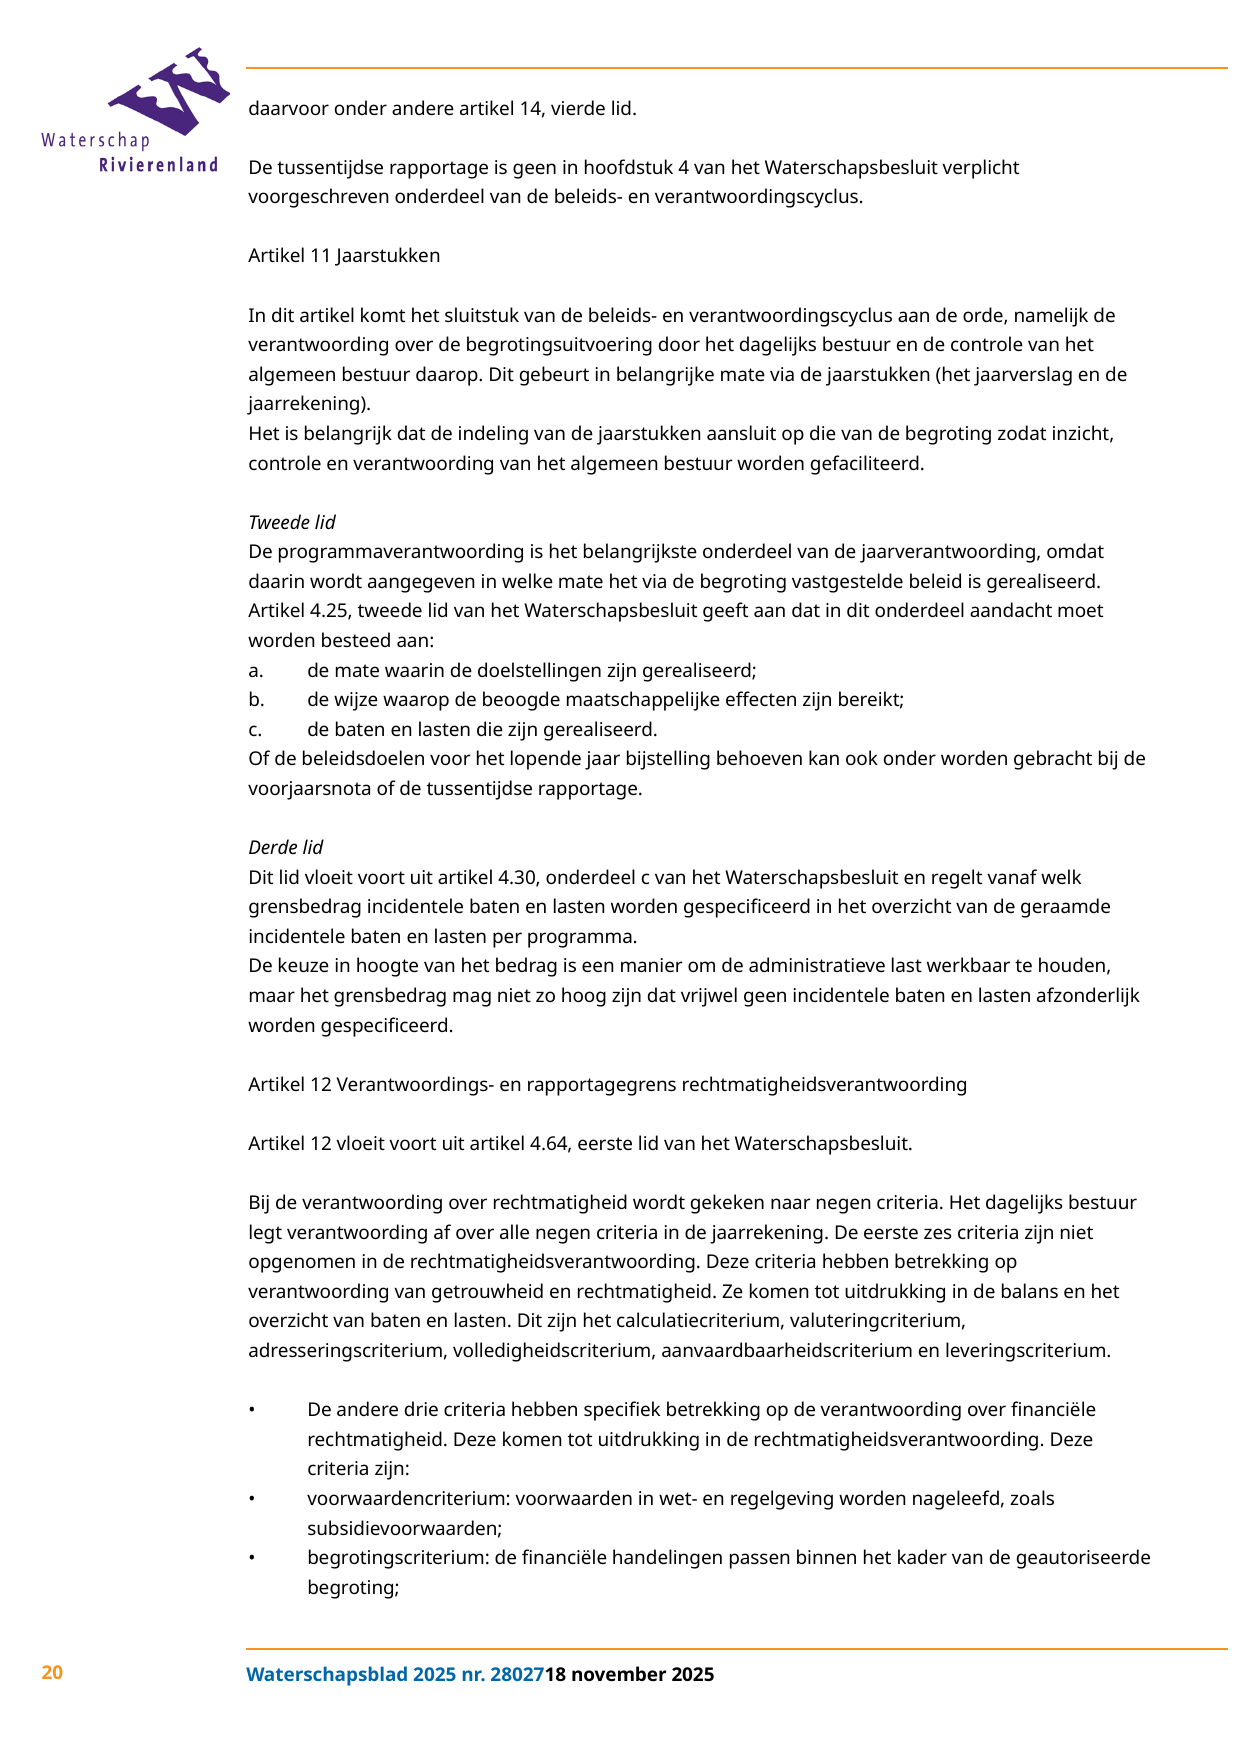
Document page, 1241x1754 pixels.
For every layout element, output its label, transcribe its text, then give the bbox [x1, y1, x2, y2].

list voorwaardencriterium: voorwaarden in wet- en regelgeving worden nageleefd, zoals subsidievoorwaarden; [248, 1485, 1152, 1541]
list begrotingscriterium: de financiële handelingen passen binnen het kader van de geautoriseerde begroting; [248, 1544, 1152, 1600]
list de wijze waarop de beoogde maatschappelijke effecten zijn bereikt; [248, 686, 1152, 712]
text Tweede lid [248, 509, 1152, 535]
text daarvoor onder andere artikel 14, vierde lid. [248, 95, 1152, 121]
picture [41, 47, 231, 172]
text Het is belangrijk dat de indeling van de jaarstukken aansluit op die van de begroting zodat inzicht, controle en verantwoording van het algemeen bestuur worden gefaciliteerd. [248, 420, 1152, 476]
text Artikel 12 Verantwoordings- en rapportagegrens rechtmatigheidsverantwoording [248, 1071, 1152, 1097]
text Dit lid vloeit voort uit artikel 4.30, onderdeel c van het Waterschapsbesluit en regelt vanaf welk grensbedrag incidentele baten en lasten worden gespecificeerd in het overzicht van de geraamde incidentele baten en lasten per programma. [248, 864, 1152, 949]
text De programmaverantwoording is het belangrijkste onderdeel van de jaarverantwoording, omdat daarin wordt aangegeven in welke mate het via de begroting vastgestelde beleid is gerealiseerd. Artikel 4.25, tweede lid van het Waterschapsbesluit geeft aan dat in dit onderdeel aandacht moet worden besteed aan: [248, 538, 1152, 653]
text Of de beleidsdoelen voor het lopende jaar bijstelling behoeven kan ook onder worden gebracht bij de voorjaarsnota of de tussentijdse rapportage. [248, 746, 1152, 801]
text Bij de verantwoording over rechtmatigheid wordt gekeken naar negen criteria. Het dagelijks bestuur legt verantwoording af over alle negen criteria in de jaarrekening. De eerste zes criteria zijn niet opgenomen in de rechtmatigheidsverantwoording. Deze criteria hebben betrekking op verantwoording van getrouwheid en rechtmatigheid. Ze komen tot uitdrukking in de balans en het overzicht van baten en lasten. Dit zijn het calculatiecriterium, valuteringcriterium, adresseringscriterium, volledigheidscriterium, aanvaardbaarheidscriterium en leveringscriterium. [248, 1189, 1152, 1363]
text De tussentijdse rapportage is geen in hoofdstuk 4 van het Waterschapsbesluit verplicht voorgeschreven onderdeel van de beleids- en verantwoordingscyclus. [248, 154, 1152, 209]
list de baten en lasten die zijn gerealiseerd. [248, 716, 1152, 742]
list de mate waarin de doelstellingen zijn gerealiseerd; [248, 657, 1152, 683]
text Artikel 12 vloeit voort uit artikel 4.64, eerste lid van het Waterschapsbesluit. [248, 1130, 1152, 1156]
list De andere drie criteria hebben specifiek betrekking op de verantwoording over financiële rechtmatigheid. Deze komen tot uitdrukking in de rechtmatigheidsverantwoording. Deze criteria zijn: [248, 1396, 1152, 1481]
text Artikel 11 Jaarstukken [248, 243, 1152, 268]
text Derde lid [248, 834, 1152, 860]
text In dit artikel komt het sluitstuk van de beleids- en verantwoordingscyclus aan de orde, namelijk de verantwoording over de begrotingsuitvoering door het dagelijks bestuur en de controle van het algemeen bestuur daarop. Dit gebeurt in belangrijke mate via de jaarstukken (het jaarverslag en de jaarrekening). [248, 302, 1152, 416]
text De keuze in hoogte van het bedrag is een manier om de administratieve last werkbaar te houden, maar het grensbedrag mag niet zo hoog zijn dat vrijwel geen incidentele baten en lasten afzonderlijk worden gespecificeerd. [248, 953, 1152, 1038]
